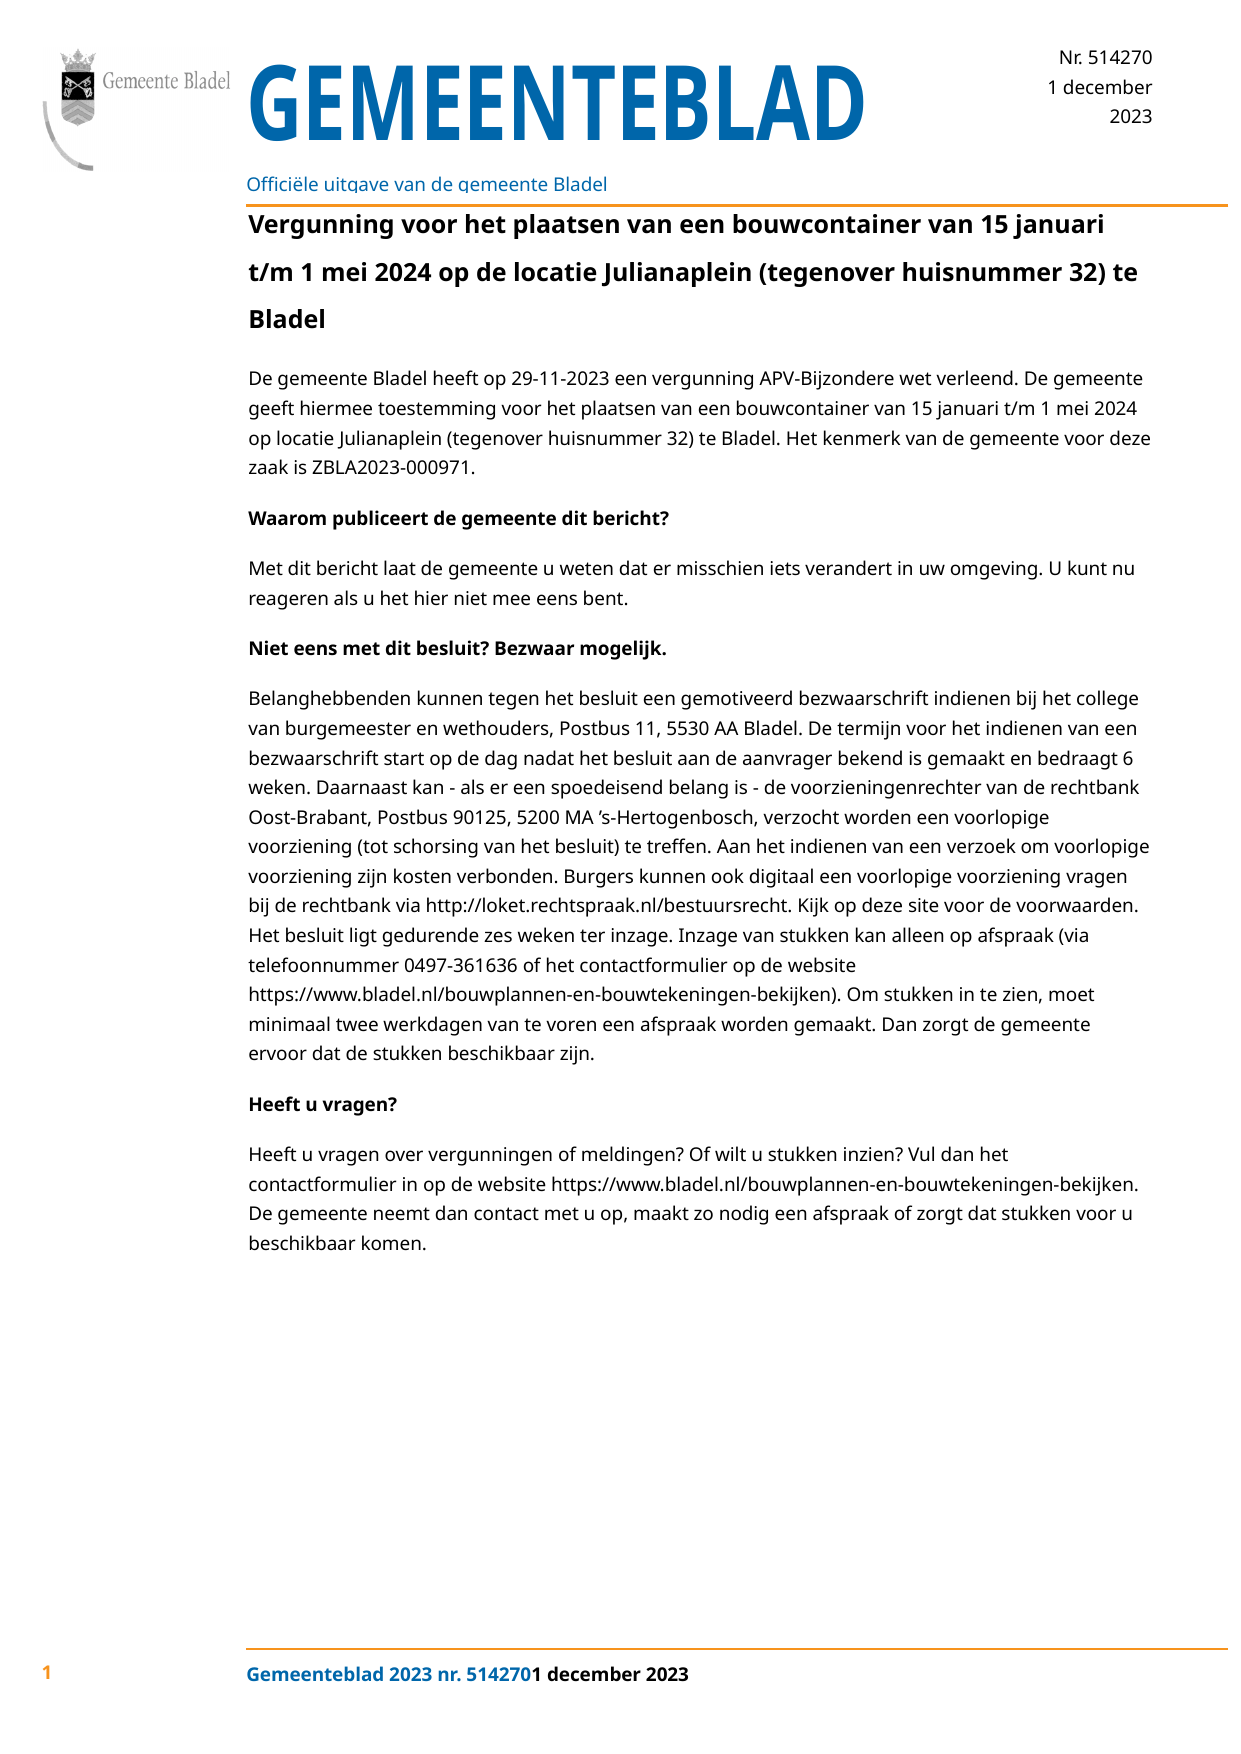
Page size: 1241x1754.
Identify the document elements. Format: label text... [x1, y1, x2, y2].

text Heeft u vragen? [248, 1091, 1152, 1117]
text Niet eens met dit besluit? Bezwaar mogelijk. [248, 635, 1152, 661]
text Met dit bericht laat de gemeente u weten dat er misschien iets verandert in uw omgeving. U kunt nu reageren als u het hier niet mee eens bent. [248, 555, 1152, 610]
text Belanghebbenden kunnen tegen het besluit een gemotiveerd bezwaarschrift indienen bij het college van burgemeester en wethouders, Postbus 11, 5530 AA Bladel. De termijn voor het indienen van een bezwaarschrift start op de dag nadat het besluit aan de aanvrager bekend is gemaakt en bedraagt 6 weken. Daarnaast kan - als er een spoedeisend belang is - de voorzieningenrechter van de rechtbank Oost-Brabant, Postbus 90125, 5200 MA ’s-Hertogenbosch, verzocht worden een voorlopige voorziening (tot schorsing van het besluit) te treffen. Aan het indienen van een verzoek om voorlopige voorziening zijn kosten verbonden. Burgers kunnen ook digitaal een voorlopige voorziening vragen bij de rechtbank via http://loket.rechtspraak.nl/bestuursrecht. Kijk op deze site voor de voorwaarden. Het besluit ligt gedurende zes weken ter inzage. Inzage van stukken kan alleen op afspraak (via telefoonnummer 0497-361636 of het contactformulier op de website https://www.bladel.nl/bouwplannen-en-bouwtekeningen-bekijken). Om stukken in te zien, moet minimaal twee werkdagen van te voren een afspraak worden gemaakt. Dan zorgt de gemeente ervoor dat de stukken beschikbaar zijn. [248, 686, 1152, 1066]
text Vergunning voor het plaatsen van een bouwcontainer van 15 januari t/m 1 mei 2024 op de locatie Julianaplein (tegenover huisnummer 32) te Bladel [248, 207, 1152, 336]
text De gemeente Bladel heeft op 29-11-2023 een vergunning APV-Bijzondere wet verleend. De gemeente geeft hiermee toestemming voor het plaatsen van een bouwcontainer van 15 januari t/m 1 mei 2024 op locatie Julianaplein (tegenover huisnummer 32) te Bladel. Het kenmerk van de gemeente voor deze zaak is ZBLA2023-000971. [248, 366, 1152, 480]
picture [41, 47, 231, 172]
text Heeft u vragen over vergunningen of meldingen? Of wilt u stukken inzien? Vul dan het contactformulier in op de website https://www.bladel.nl/bouwplannen-en-bouwtekeningen-bekijken. De gemeente neemt dan contact met u op, maakt zo nodig een afspraak of zorgt dat stukken voor u beschikbaar komen. [248, 1141, 1152, 1256]
text Waarom publiceert de gemeente dit bericht? [248, 505, 1152, 530]
